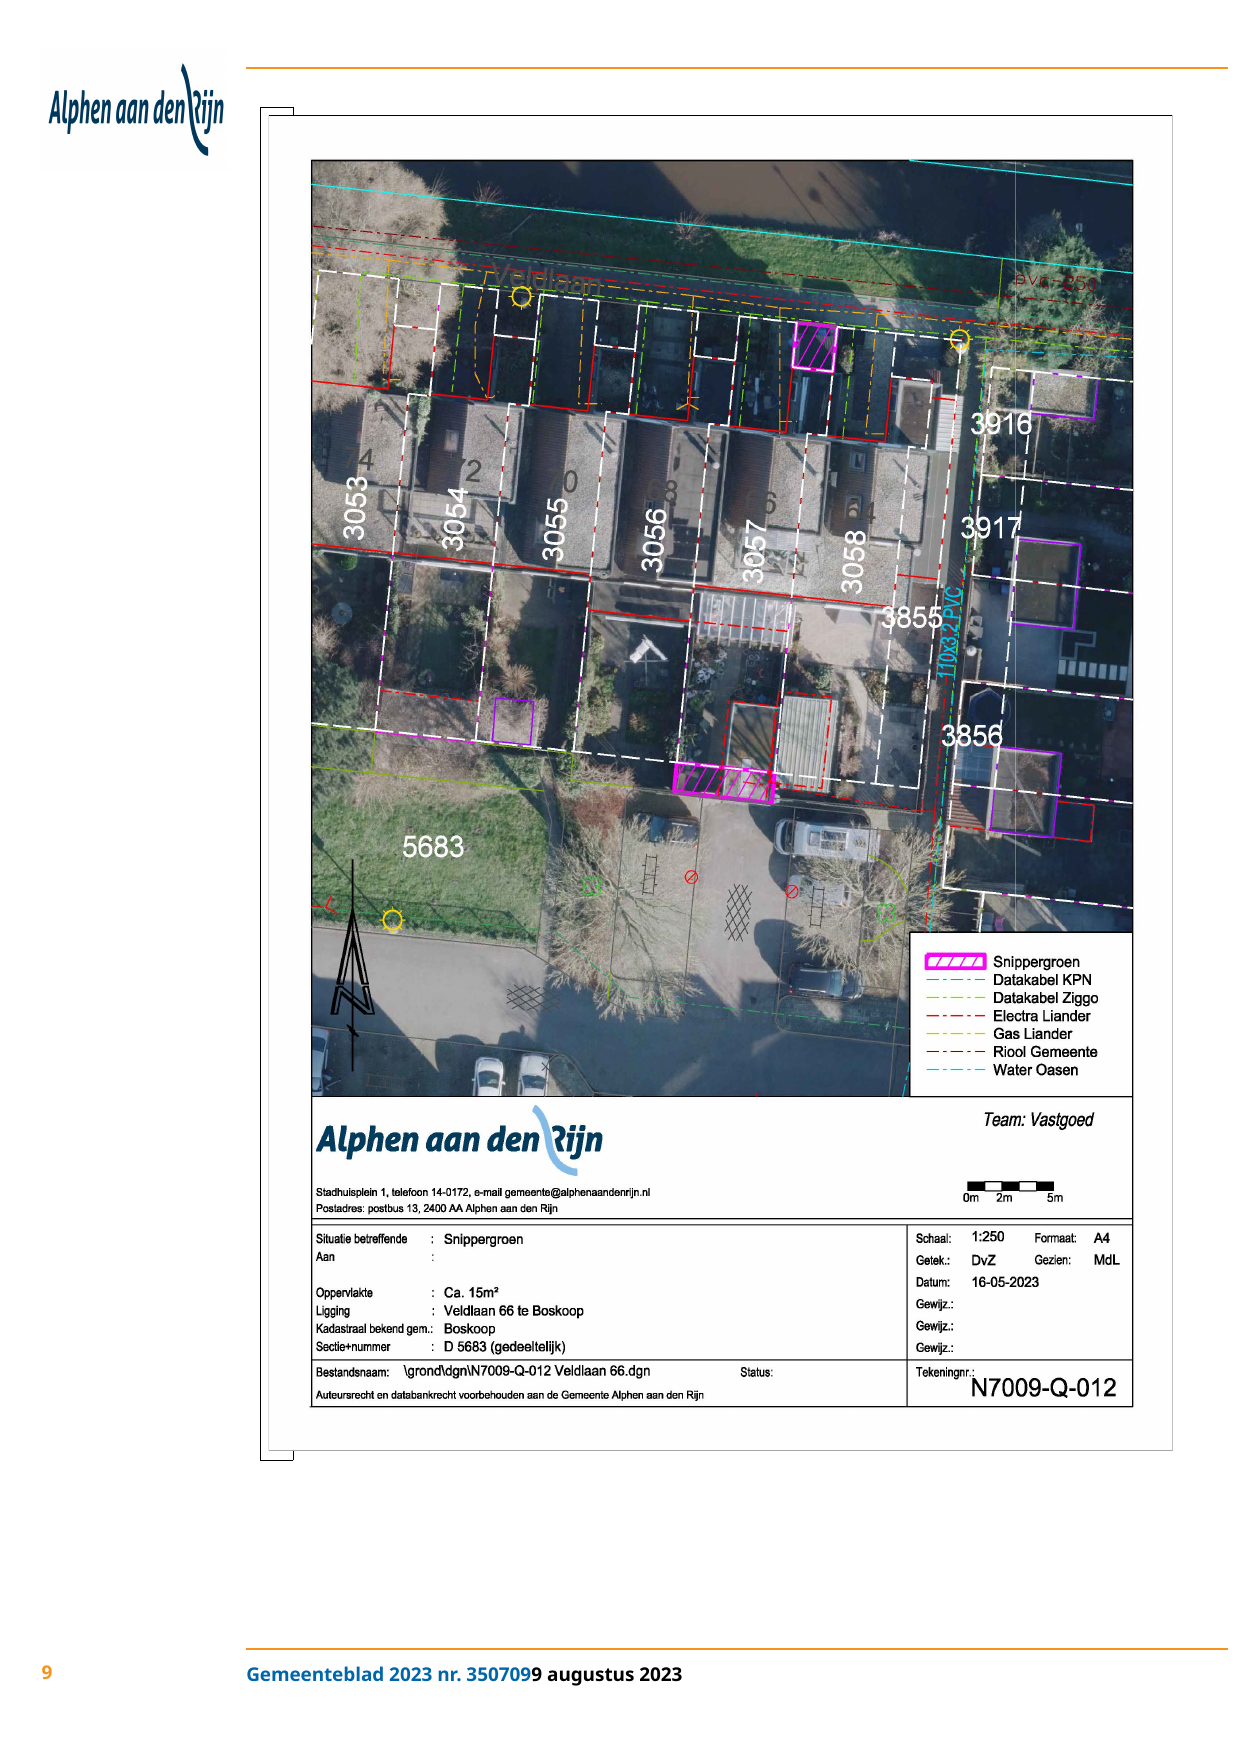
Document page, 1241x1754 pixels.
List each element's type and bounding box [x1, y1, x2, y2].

picture [41, 47, 231, 172]
picture [268, 115, 1173, 1451]
